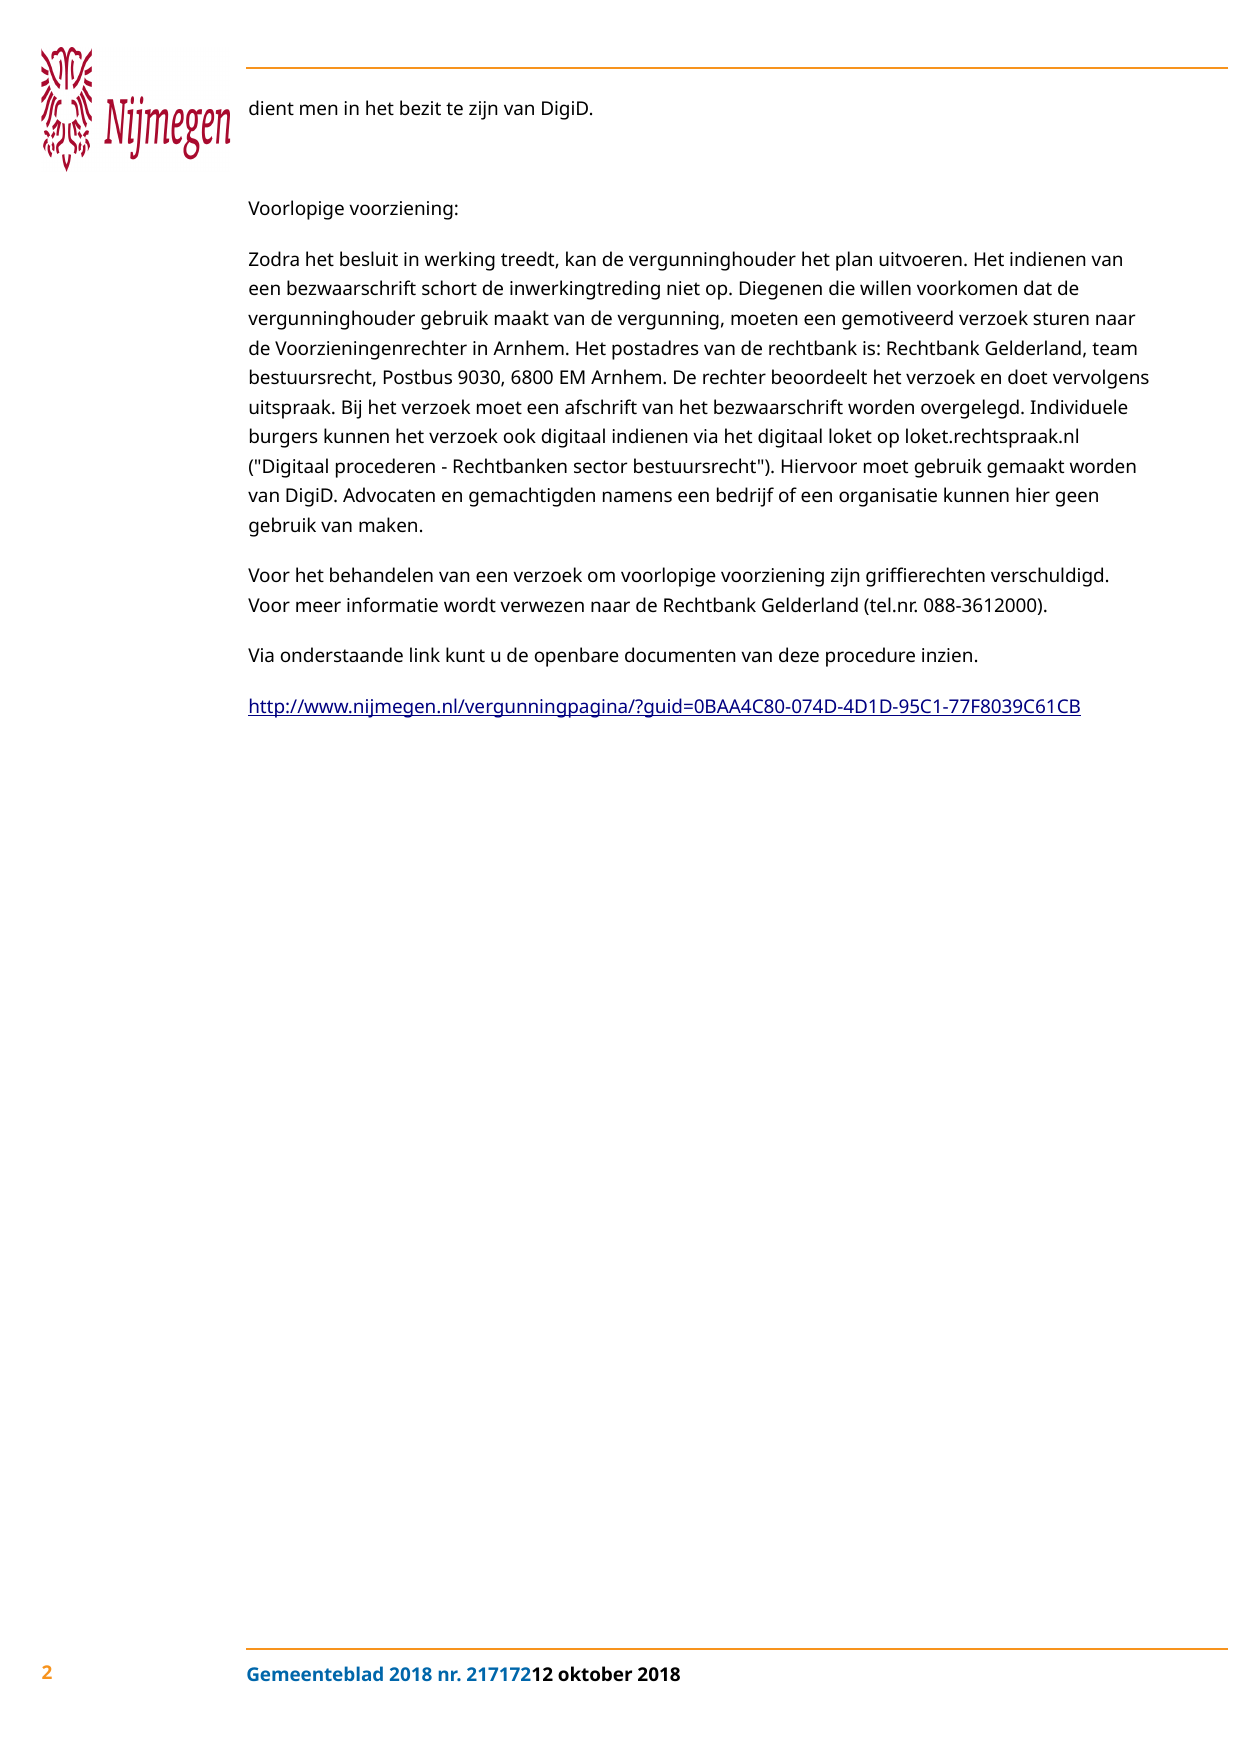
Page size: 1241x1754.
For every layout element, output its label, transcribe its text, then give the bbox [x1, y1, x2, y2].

text dient men in het bezit te zijn van DigiD. [248, 95, 1152, 121]
text http://www.nijmegen.nl/vergunningpagina/?guid=0BAA4C80-074D-4D1D-95C1-77F8039C61CB [248, 693, 1152, 719]
text Zodra het besluit in werking treedt, kan de vergunninghouder het plan uitvoeren. Het indienen van een bezwaarschrift schort de inwerkingtreding niet op. Diegenen die willen voorkomen dat de vergunninghouder gebruik maakt van de vergunning, moeten een gemotiveerd verzoek sturen naar de Voorzieningenrechter in Arnhem. Het postadres van de rechtbank is: Rechtbank Gelderland, team bestuursrecht, Postbus 9030, 6800 EM Arnhem. De rechter beoordeelt het verzoek en doet vervolgens uitspraak. Bij het verzoek moet een afschrift van het bezwaarschrift worden overgelegd. Individuele burgers kunnen het verzoek ook digitaal indienen via het digitaal loket op loket.rechtspraak.nl ("Digitaal procederen - Rechtbanken sector bestuursrecht"). Hiervoor moet gebruik gemaakt worden van DigiD. Advocaten en gemachtigden namens een bedrijf of een organisatie kunnen hier geen gebruik van maken. [248, 246, 1152, 538]
text Via onderstaande link kunt u de openbare documenten van deze procedure inzien. [248, 643, 1152, 668]
picture [41, 47, 231, 172]
text Voorlopige voorziening: [248, 196, 1152, 221]
text Voor het behandelen van een verzoek om voorlopige voorziening zijn griffierechten verschuldigd. Voor meer informatie wordt verwezen naar de Rechtbank Gelderland (tel.nr. 088-3612000). [248, 563, 1152, 618]
